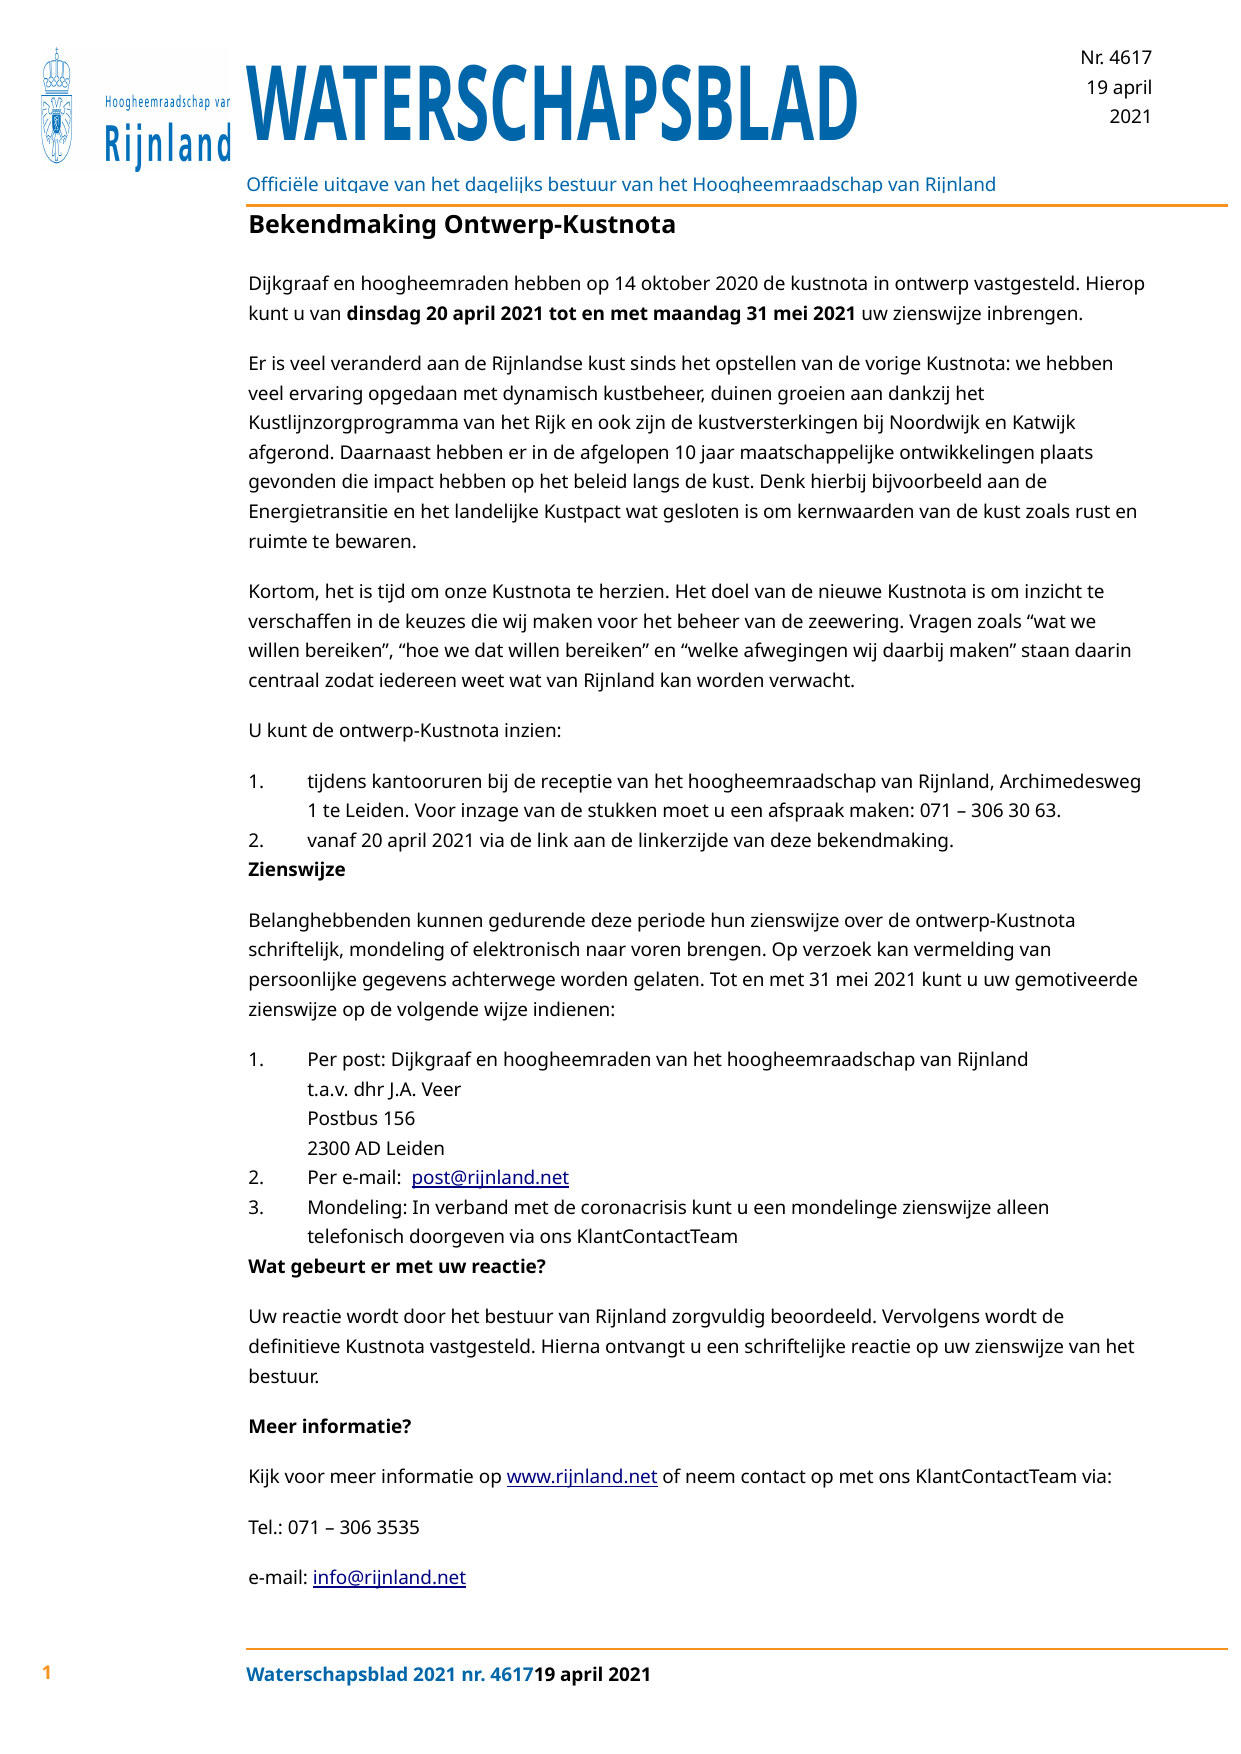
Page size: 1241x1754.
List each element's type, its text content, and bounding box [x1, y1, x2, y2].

list vanaf 20 april 2021 via de link aan de linkerzijde van deze bekendmaking. [248, 827, 1152, 853]
text U kunt de ontwerp-Kustnota inzien: [248, 717, 1152, 743]
text Er is veel veranderd aan de Rijnlandse kust sinds het opstellen van de vorige Kustnota: we hebben veel ervaring opgedaan met dynamisch kustbeheer, duinen groeien aan dankzij het Kustlijnzorgprogramma van het Rijk en ook zijn de kustversterkingen bij Noordwijk en Katwijk afgerond. Daarnaast hebben er in de afgelopen 10 jaar maatschappelijke ontwikkelingen plaats gevonden die impact hebben op het beleid langs de kust. Denk hierbij bijvoorbeeld aan de Energietransitie en het landelijke Kustpact wat gesloten is om kernwaarden van de kust zoals rust en ruimte te bewaren. [248, 350, 1152, 553]
text Kortom, het is tijd om onze Kustnota te herzien. Het doel van de nieuwe Kustnota is om inzicht te verschaffen in de keuzes die wij maken voor het beheer van de zeewering. Vragen zoals “wat we willen bereiken”, “hoe we dat willen bereiken” en “welke afwegingen wij daarbij maken” staan daarin centraal zodat iedereen weet wat van Rijnland kan worden verwacht. [248, 578, 1152, 693]
list Mondeling: In verband met de coronacrisis kunt u een mondelinge zienswijze alleen telefonisch doorgeven via ons KlantContactTeam [248, 1194, 1152, 1249]
list 2300 AD Leiden [248, 1135, 1152, 1161]
list Postbus 156 [248, 1105, 1152, 1131]
text Wat gebeurt er met uw reactie? [248, 1253, 1152, 1279]
list t.a.v. dhr J.A. Veer [248, 1076, 1152, 1101]
text Meer informatie? [248, 1413, 1152, 1439]
text Belanghebbenden kunnen gedurende deze periode hun zienswijze over de ontwerp-Kustnota schriftelijk, mondeling of elektronisch naar voren brengen. Op verzoek kan vermelding van persoonlijke gegevens achterwege worden gelaten. Tot en met 31 mei 2021 kunt u uw gemotiveerde zienswijze op de volgende wijze indienen: [248, 907, 1152, 1021]
text Zienswijze [248, 857, 1152, 882]
text Dijkgraaf en hoogheemraden hebben op 14 oktober 2020 de kustnota in ontwerp vastgesteld. Hierop kunt u van dinsdag 20 april 2021 tot en met maandag 31 mei 2021 uw zienswijze inbrengen. [248, 270, 1152, 326]
text Uw reactie wordt door het bestuur van Rijnland zorgvuldig beoordeeld. Vervolgens wordt de definitieve Kustnota vastgesteld. Hierna ontvangt u een schriftelijke reactie op uw zienswijze van het bestuur. [248, 1304, 1152, 1388]
text Tel.: 071 – 306 3535 [248, 1514, 1152, 1540]
list Per post: Dijkgraaf en hoogheemraden van het hoogheemraadschap van Rijnland [248, 1046, 1152, 1072]
list tijdens kantooruren bij de receptie van het hoogheemraadschap van Rijnland, Archimedesweg 1 te Leiden. Voor inzage van de stukken moet u een afspraak maken: 071 – 306 30 63. [248, 768, 1152, 823]
text Bekendmaking Ontwerp-Kustnota [248, 207, 1152, 241]
picture [41, 47, 231, 172]
text e-mail: info@rijnland.net [248, 1564, 1152, 1590]
list Per e-mail: post@rijnland.net [248, 1164, 1152, 1190]
text Kijk voor meer informatie op www.rijnland.net of neem contact op met ons KlantContactTeam via: [248, 1464, 1152, 1489]
